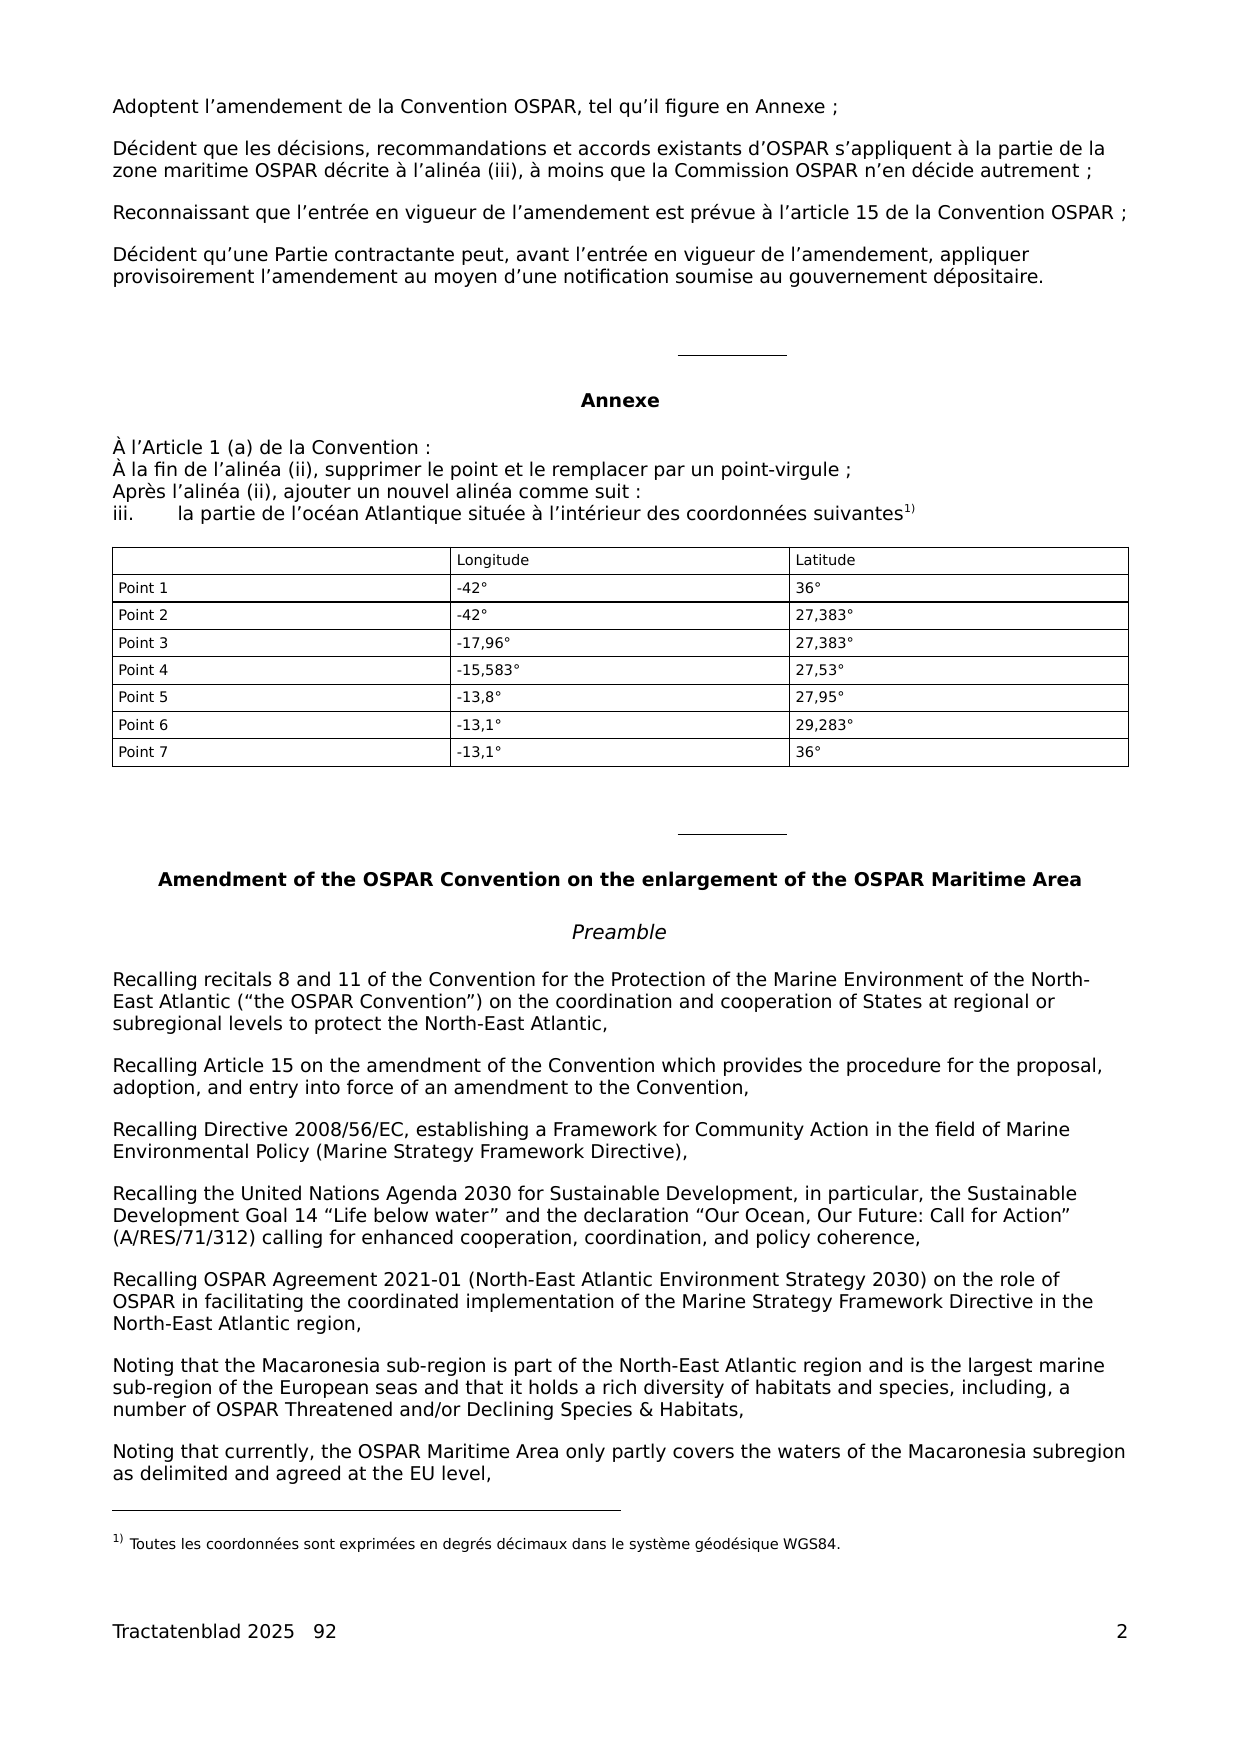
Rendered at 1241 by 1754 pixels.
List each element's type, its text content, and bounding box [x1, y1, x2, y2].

table_cell Point 3 [113, 630, 450, 656]
subtitle Preamble [112, 921, 1128, 944]
table_cell -13,1° [451, 739, 789, 766]
table_header [113, 548, 450, 574]
subtitle Annexe [112, 390, 1128, 412]
table_cell 29,283° [790, 712, 1128, 738]
text Recalling the United Nations Agenda 2030 for Sustainable Development, in particular, the Sustainable Development Goal 14 “Life below water” and the declaration “Our Ocean, Our Future: Call for Action” (A/RES/71/312) calling for enhanced cooperation, coordination, and policy coherence, [112, 1183, 1128, 1249]
text Recalling OSPAR Agreement 2021-01 (North-East Atlantic Environment Strategy 2030) on the role of OSPAR in facilitating the coordinated implementation of the Marine Strategy Framework Directive in the North-East Atlantic region, [112, 1269, 1128, 1335]
text Adoptent l’amendement de la Convention OSPAR, tel qu’il figure en Annexe ; [112, 96, 1128, 118]
text iii. la partie de l’océan Atlantique située à l’intérieur des coordonnées suivantes [112, 503, 1128, 525]
table_header Longitude [451, 548, 789, 574]
table_cell Point 1 [113, 575, 450, 601]
table_cell -13,1° [451, 712, 789, 738]
table_cell -42° [451, 575, 789, 601]
text Reconnaissant que l’entrée en vigueur de l’amendement est prévue à l’article 15 de la Convention OSPAR ; [112, 202, 1128, 224]
table_cell 36° [790, 739, 1128, 766]
table_cell -17,96° [451, 630, 789, 656]
text Décident que les décisions, recommandations et accords existants d’OSPAR s’appliquent à la partie de la zone maritime OSPAR décrite à l’alinéa (iii), à moins que la Commission OSPAR n’en décide autrement ; [112, 138, 1128, 182]
text Décident qu’une Partie contractante peut, avant l’entrée en vigueur de l’amendement, appliquer provisoirement l’amendement au moyen d’une notification soumise au gouvernement dépositaire. [112, 244, 1128, 288]
table_cell Point 7 [113, 739, 450, 766]
table_cell Point 5 [113, 685, 450, 711]
text Noting that the Macaronesia sub-region is part of the North-East Atlantic region and is the largest marine sub-region of the European seas and that it holds a rich diversity of habitats and species, including, a number of OSPAR Threatened and/or Declining Species & Habitats, [112, 1355, 1128, 1421]
table_cell 27,383° [790, 630, 1128, 656]
text Recalling Directive 2008/56/EC, establishing a Framework for Community Action in the field of Marine Environmental Policy (Marine Strategy Framework Directive), [112, 1119, 1128, 1163]
text Recalling recitals 8 and 11 of the Convention for the Protection of the Marine Environment of the North-East Atlantic (“the OSPAR Convention”) on the coordination and cooperation of States at regional or subregional levels to protect the North-East Atlantic, [112, 969, 1128, 1035]
text Recalling Article 15 on the amendment of the Convention which provides the procedure for the proposal, adoption, and entry into force of an amendment to the Convention, [112, 1055, 1128, 1099]
table_cell Point 2 [113, 603, 450, 629]
table_cell Point 6 [113, 712, 450, 738]
subtitle Amendment of the OSPAR Convention on the enlargement of the OSPAR Maritime Area [112, 869, 1128, 891]
text Toutes les coordonnées sont exprimées en degrés décimaux dans le système géodésique WGS84. [112, 1532, 1128, 1554]
table_cell 36° [790, 575, 1128, 601]
table_cell -15,583° [451, 657, 789, 683]
table_cell 27,383° [790, 603, 1128, 629]
table_header Latitude [790, 548, 1128, 574]
table_cell 27,95° [790, 685, 1128, 711]
table_cell 27,53° [790, 657, 1128, 683]
table_cell Point 4 [113, 657, 450, 683]
text À l’Article 1 (a) de la Convention : [112, 437, 1128, 459]
table_cell -42° [451, 603, 789, 629]
text Noting that currently, the OSPAR Maritime Area only partly covers the waters of the Macaronesia subregion as delimited and agreed at the EU level, [112, 1441, 1128, 1485]
table_cell -13,8° [451, 685, 789, 711]
text À la fin de l’alinéa (ii), supprimer le point et le remplacer par un point-virgule ; [112, 459, 1128, 481]
text Après l’alinéa (ii), ajouter un nouvel alinéa comme suit : [112, 481, 1128, 503]
